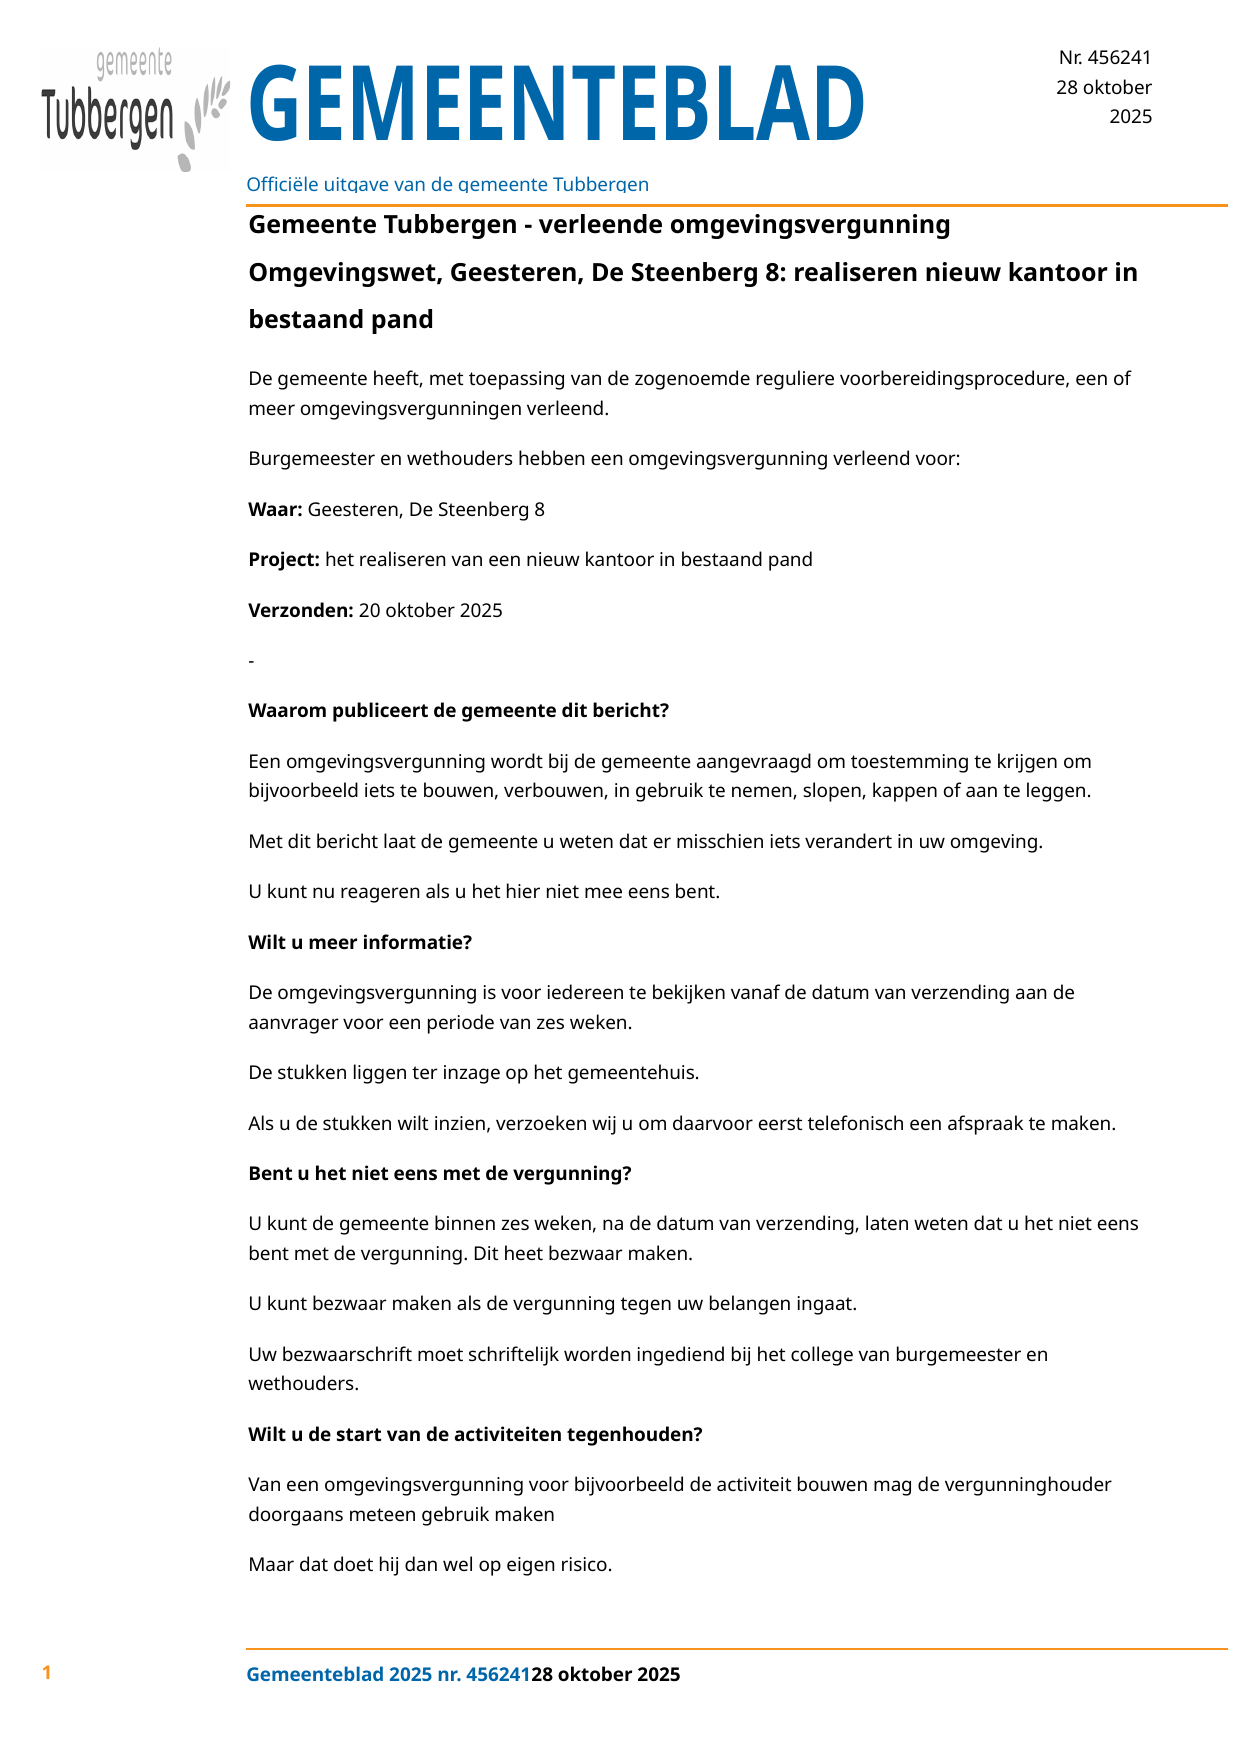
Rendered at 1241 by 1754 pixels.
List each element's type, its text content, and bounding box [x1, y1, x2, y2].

text Maar dat doet hij dan wel op eigen risico. [248, 1551, 1152, 1577]
text U kunt nu reageren als u het hier niet mee eens bent. [248, 878, 1152, 904]
text U kunt de gemeente binnen zes weken, na de datum van verzending, laten weten dat u het niet eens bent met de vergunning. Dit heet bezwaar maken. [248, 1211, 1152, 1266]
text U kunt bezwaar maken als de vergunning tegen uw belangen ingaat. [248, 1291, 1152, 1316]
text Waar: Geesteren, De Steenberg 8 [248, 496, 1152, 522]
picture [41, 47, 231, 172]
text Uw bezwaarschrift moet schriftelijk worden ingediend bij het college van burgemeester en wethouders. [248, 1341, 1152, 1396]
text Wilt u de start van de activiteiten tegenhouden? [248, 1421, 1152, 1447]
text Als u de stukken wilt inzien, verzoeken wij u om daarvoor eerst telefonisch een afspraak te maken. [248, 1110, 1152, 1135]
text Bent u het niet eens met de vergunning? [248, 1160, 1152, 1186]
text Een omgevingsvergunning wordt bij de gemeente aangevraagd om toestemming te krijgen om bijvoorbeeld iets te bouwen, verbouwen, in gebruik te nemen, slopen, kappen of aan te leggen. [248, 748, 1152, 803]
text - [248, 647, 1152, 673]
text Gemeente Tubbergen - verleende omgevingsvergunning Omgevingswet, Geesteren, De Steenberg 8: realiseren nieuw kantoor in bestaand pand [248, 207, 1152, 336]
text Project: het realiseren van een nieuw kantoor in bestaand pand [248, 546, 1152, 572]
text De stukken liggen ter inzage op het gemeentehuis. [248, 1059, 1152, 1085]
text Met dit bericht laat de gemeente u weten dat er misschien iets verandert in uw omgeving. [248, 828, 1152, 854]
text Waarom publiceert de gemeente dit bericht? [248, 698, 1152, 723]
text Van een omgevingsvergunning voor bijvoorbeeld de activiteit bouwen mag de vergunninghouder doorgaans meteen gebruik maken [248, 1471, 1152, 1527]
text Burgemeester en wethouders hebben een omgevingsvergunning verleend voor: [248, 446, 1152, 471]
text De omgevingsvergunning is voor iedereen te bekijken vanaf de datum van verzending aan de aanvrager voor een periode van zes weken. [248, 979, 1152, 1034]
text De gemeente heeft, met toepassing van de zogenoemde reguliere voorbereidingsprocedure, een of meer omgevingsvergunningen verleend. [248, 366, 1152, 421]
text Verzonden: 20 oktober 2025 [248, 597, 1152, 622]
text Wilt u meer informatie? [248, 929, 1152, 954]
